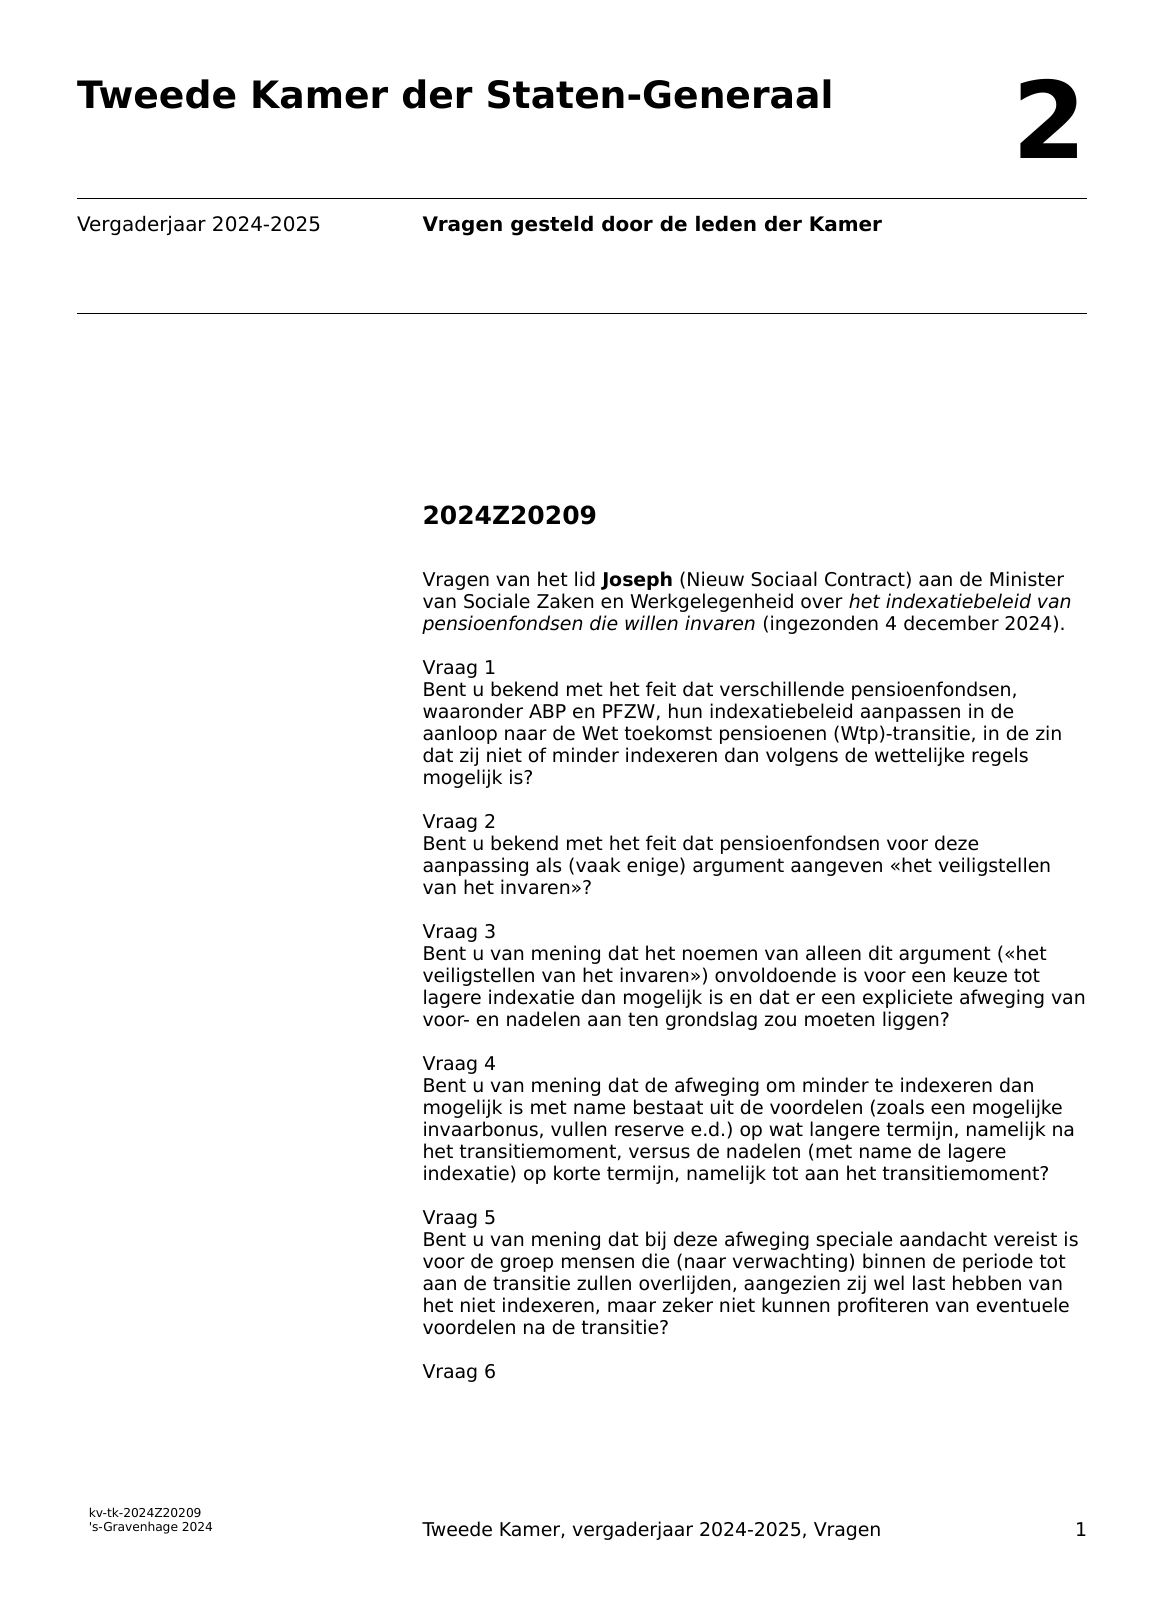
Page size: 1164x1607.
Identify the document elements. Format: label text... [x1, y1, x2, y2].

table_cell Vragen gesteld door de leden der Kamer [422, 199, 1087, 313]
text Bent u van mening dat de afweging om minder te indexeren dan mogelijk is met name bestaat uit de voordelen (zoals een mogelijke invaarbonus, vullen reserve e.d.) op wat langere termijn, namelijk na het transitiemoment, versus de nadelen (met name de lagere indexatie) op korte termijn, namelijk tot aan het transitiemoment? [422, 1075, 1087, 1185]
text kv-tk-2024Z20209 [88, 1506, 323, 1520]
table_header Tweede Kamer der Staten-Generaal [77, 59, 886, 198]
text Bent u van mening dat bij deze afweging speciale aandacht vereist is voor de groep mensen die (naar verwachting) binnen de periode tot aan de transitie zullen overlijden, aangezien zij wel last hebben van het niet indexeren, maar zeker niet kunnen profiteren van eventuele voordelen na de transitie? [422, 1229, 1087, 1339]
text Vraag 6 [422, 1361, 1087, 1383]
text Vraag 3 [422, 921, 1087, 943]
table_cell Vergaderjaar 2024-2025 [77, 199, 422, 313]
text Bent u bekend met het feit dat verschillende pensioenfondsen, waaronder ABP en PFZW, hun indexatiebeleid aanpassen in de aanloop naar de Wet toekomst pensioenen (Wtp)-transitie, in de zin dat zij niet of minder indexeren dan volgens de wettelijke regels mogelijk is? [422, 679, 1087, 789]
text Vraag 2 [422, 811, 1087, 833]
text Bent u van mening dat het noemen van alleen dit argument («het veiligstellen van het invaren») onvoldoende is voor een keuze tot lagere indexatie dan mogelijk is en dat er een expliciete afweging van voor- en nadelen aan ten grondslag zou moeten liggen? [422, 943, 1087, 1031]
text Vraag 5 [422, 1207, 1087, 1229]
text Bent u bekend met het feit dat pensioenfondsen voor deze aanpassing als (vaak enige) argument aangeven «het veiligstellen van het invaren»? [422, 833, 1087, 899]
text Vraag 1 [422, 657, 1087, 679]
text 2024Z20209 [422, 501, 1087, 531]
text Vragen van het lid Joseph (Nieuw Sociaal Contract) aan de Minister van Sociale Zaken en Werkgelegenheid over het indexatiebeleid van pensioenfondsen die willen invaren (ingezonden 4 december 2024). [422, 569, 1087, 635]
text Vraag 4 [422, 1053, 1087, 1075]
table_header 2 [886, 59, 1087, 198]
text 's-Gravenhage 2024 [88, 1520, 323, 1534]
